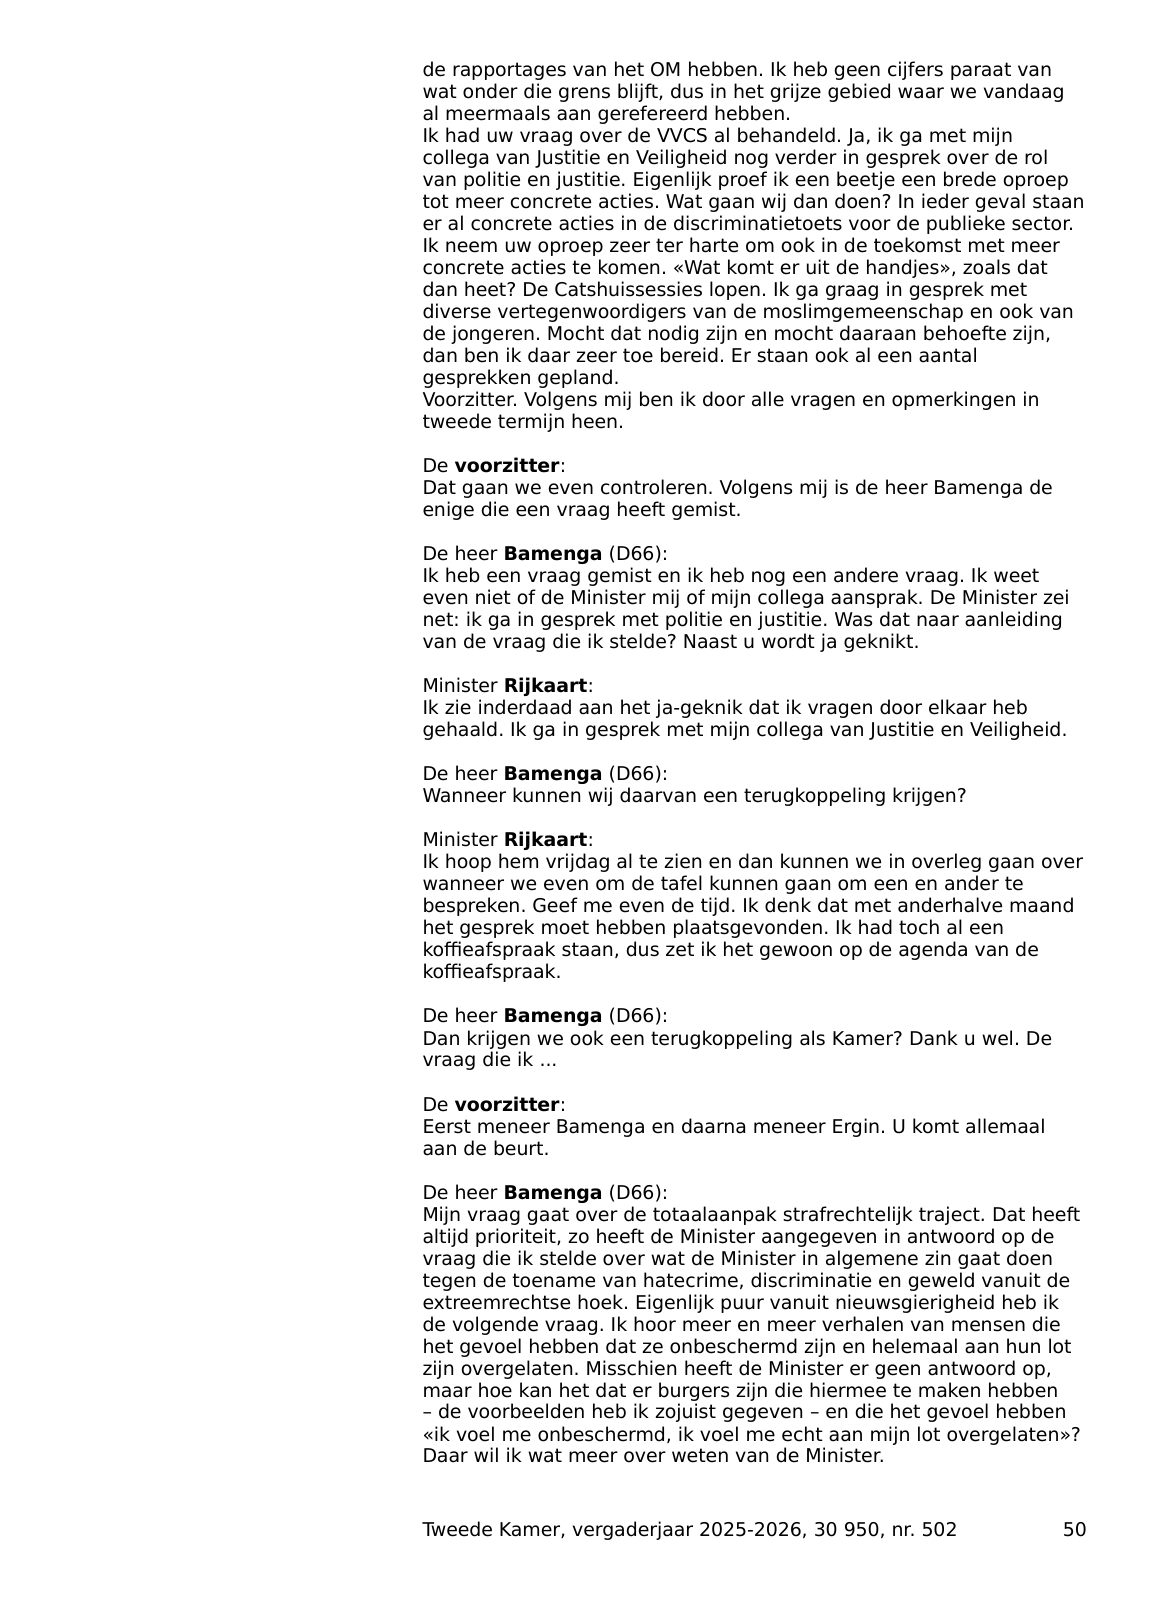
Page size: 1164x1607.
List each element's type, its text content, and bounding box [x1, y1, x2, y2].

text Ik zie inderdaad aan het ja-geknik dat ik vragen door elkaar heb gehaald. Ik ga in gesprek met mijn collega van Justitie en Veiligheid. [422, 697, 1087, 741]
text De heer Bamenga (D66): [422, 1005, 1087, 1027]
text Eerst meneer Bamenga en daarna meneer Ergin. U komt allemaal aan de beurt. [422, 1116, 1087, 1159]
text De heer Bamenga (D66): [422, 543, 1087, 565]
text Ik heb een vraag gemist en ik heb nog een andere vraag. Ik weet even niet of de Minister mij of mijn collega aansprak. De Minister zei net: ik ga in gesprek met politie en justitie. Was dat naar aanleiding van de vraag die ik stelde? Naast u wordt ja geknikt. [422, 565, 1087, 653]
text Dat gaan we even controleren. Volgens mij is de heer Bamenga de enige die een vraag heeft gemist. [422, 477, 1087, 521]
text De voorzitter: [422, 455, 1087, 477]
text Ik had uw vraag over de VVCS al behandeld. Ja, ik ga met mijn collega van Justitie en Veiligheid nog verder in gesprek over de rol van politie en justitie. Eigenlijk proef ik een beetje een brede oproep tot meer concrete acties. Wat gaan wij dan doen? In ieder geval staan er al concrete acties in de discriminatietoets voor de publieke sector. Ik neem uw oproep zeer ter harte om ook in de toekomst met meer concrete acties te komen. «Wat komt er uit de handjes», zoals dat dan heet? De Catshuissessies lopen. Ik ga graag in gesprek met diverse vertegenwoordigers van de moslimgemeenschap en ook van de jongeren. Mocht dat nodig zijn en mocht daaraan behoefte zijn, dan ben ik daar zeer toe bereid. Er staan ook al een aantal gesprekken gepland. [422, 125, 1087, 389]
text Wanneer kunnen wij daarvan een terugkoppeling krijgen? [422, 785, 1087, 807]
text De heer Bamenga (D66): [422, 763, 1087, 785]
text de rapportages van het OM hebben. Ik heb geen cijfers paraat van wat onder die grens blijft, dus in het grijze gebied waar we vandaag al meermaals aan gerefereerd hebben. [422, 59, 1087, 125]
text De heer Bamenga (D66): [422, 1182, 1087, 1204]
text Dan krijgen we ook een terugkoppeling als Kamer? Dank u wel. De vraag die ik ... [422, 1027, 1087, 1071]
text Ik hoop hem vrijdag al te zien en dan kunnen we in overleg gaan over wanneer we even om de tafel kunnen gaan om een en ander te bespreken. Geef me even de tijd. Ik denk dat met anderhalve maand het gesprek moet hebben plaatsgevonden. Ik had toch al een koffieafspraak staan, dus zet ik het gewoon op de agenda van de koffieafspraak. [422, 851, 1087, 983]
text Minister Rijkaart: [422, 675, 1087, 697]
text Voorzitter. Volgens mij ben ik door alle vragen en opmerkingen in tweede termijn heen. [422, 389, 1087, 433]
text Minister Rijkaart: [422, 829, 1087, 851]
text Mijn vraag gaat over de totaalaanpak strafrechtelijk traject. Dat heeft altijd prioriteit, zo heeft de Minister aangegeven in antwoord op de vraag die ik stelde over wat de Minister in algemene zin gaat doen tegen de toename van hatecrime, discriminatie en geweld vanuit de extreemrechtse hoek. Eigenlijk puur vanuit nieuwsgierigheid heb ik de volgende vraag. Ik hoor meer en meer verhalen van mensen die het gevoel hebben dat ze onbeschermd zijn en helemaal aan hun lot zijn overgelaten. Misschien heeft de Minister er geen antwoord op, maar hoe kan het dat er burgers zijn die hiermee te maken hebben – de voorbeelden heb ik zojuist gegeven – en die het gevoel hebben «ik voel me onbeschermd, ik voel me echt aan mijn lot overgelaten»? Daar wil ik wat meer over weten van de Minister. [422, 1204, 1087, 1467]
text De voorzitter: [422, 1093, 1087, 1116]
